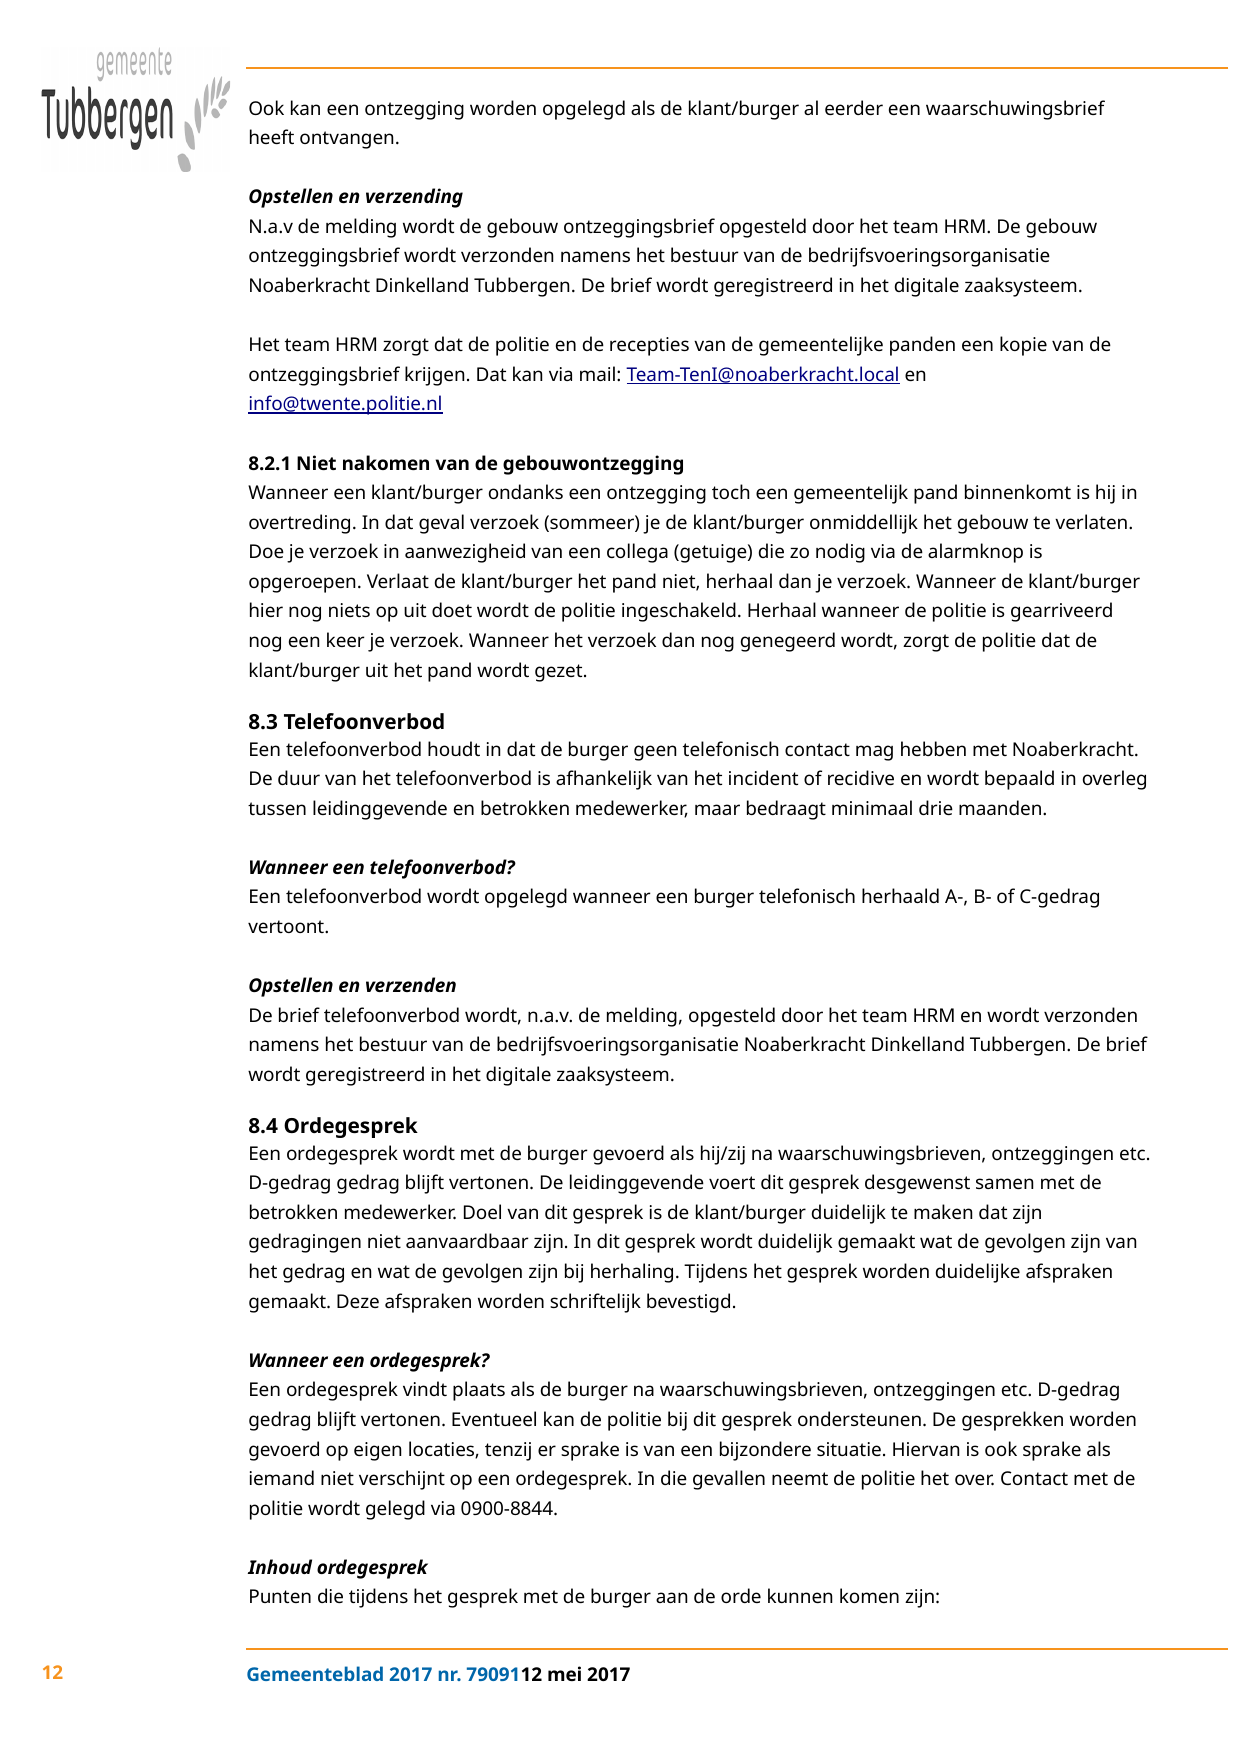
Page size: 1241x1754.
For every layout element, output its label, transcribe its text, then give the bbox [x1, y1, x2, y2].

text Punten die tijdens het gesprek met de burger aan de orde kunnen komen zijn: [248, 1584, 1152, 1609]
text De brief telefoonverbod wordt, n.a.v. de melding, opgesteld door het team HRM en wordt verzonden namens het bestuur van de bedrijfsvoeringsorganisatie Noaberkracht Dinkelland Tubbergen. De brief wordt geregistreerd in het digitale zaaksysteem. [248, 1002, 1152, 1087]
text N.a.v de melding wordt de gebouw ontzeggingsbrief opgesteld door het team HRM. De gebouw ontzeggingsbrief wordt verzonden namens het bestuur van de bedrijfsvoeringsorganisatie Noaberkracht Dinkelland Tubbergen. De brief wordt geregistreerd in het digitale zaaksysteem. [248, 213, 1152, 298]
text Wanneer een klant/burger ondanks een ontzegging toch een gemeentelijk pand binnenkomt is hij in overtreding. In dat geval verzoek (sommeer) je de klant/burger onmiddellijk het gebouw te verlaten. Doe je verzoek in aanwezigheid van een collega (getuige) die zo nodig via de alarmknop is opgeroepen. Verlaat de klant/burger het pand niet, herhaal dan je verzoek. Wanneer de klant/burger hier nog niets op uit doet wordt de politie ingeschakeld. Herhaal wanneer de politie is gearriveerd nog een keer je verzoek. Wanneer het verzoek dan nog genegeerd wordt, zorgt de politie dat de klant/burger uit het pand wordt gezet. [248, 479, 1152, 683]
text info@twente.politie.nl [248, 391, 1152, 416]
text Opstellen en verzending [248, 183, 1152, 209]
text Een telefoonverbod wordt opgelegd wanneer een burger telefonisch herhaald A-, B- of C-gedrag vertoont. [248, 884, 1152, 939]
text Ook kan een ontzegging worden opgelegd als de klant/burger al eerder een waarschuwingsbrief heeft ontvangen. [248, 95, 1152, 150]
text Een telefoonverbod houdt in dat de burger geen telefonisch contact mag hebben met Noaberkracht. De duur van het telefoonverbod is afhankelijk van het incident of recidive en wordt bepaald in overleg tussen leidinggevende en betrokken medewerker, maar bedraagt minimaal drie maanden. [248, 736, 1152, 821]
text 8.4 Ordegesprek [248, 1112, 1152, 1140]
text Inhoud ordegesprek [248, 1554, 1152, 1580]
text Een ordegesprek vindt plaats als de burger na waarschuwingsbrieven, ontzeggingen etc. D-gedrag gedrag blijft vertonen. Eventueel kan de politie bij dit gesprek ondersteunen. De gesprekken worden gevoerd op eigen locaties, tenzij er sprake is van een bijzondere situatie. Hiervan is ook sprake als iemand niet verschijnt op een ordegesprek. In die gevallen neemt de politie het over. Contact met de politie wordt gelegd via 0900-8844. [248, 1377, 1152, 1521]
text 8.2.1 Niet nakomen van de gebouwontzegging [248, 450, 1152, 476]
text Het team HRM zorgt dat de politie en de recepties van de gemeentelijke panden een kopie van de ontzeggingsbrief krijgen. Dat kan via mail: Team-TenI@noaberkracht.local en [248, 331, 1152, 387]
text Een ordegesprek wordt met de burger gevoerd als hij/zij na waarschuwingsbrieven, ontzeggingen etc. D-gedrag gedrag blijft vertonen. De leidinggevende voert dit gesprek desgewenst samen met de betrokken medewerker. Doel van dit gesprek is de klant/burger duidelijk te maken dat zijn gedragingen niet aanvaardbaar zijn. In dit gesprek wordt duidelijk gemaakt wat de gevolgen zijn van het gedrag en wat de gevolgen zijn bij herhaling. Tijdens het gesprek worden duidelijke afspraken gemaakt. Deze afspraken worden schriftelijk bevestigd. [248, 1140, 1152, 1314]
text Wanneer een telefoonverbod? [248, 854, 1152, 880]
text 8.3 Telefoonverbod [248, 707, 1152, 736]
picture [41, 47, 231, 172]
text Opstellen en verzenden [248, 972, 1152, 998]
text Wanneer een ordegesprek? [248, 1347, 1152, 1373]
